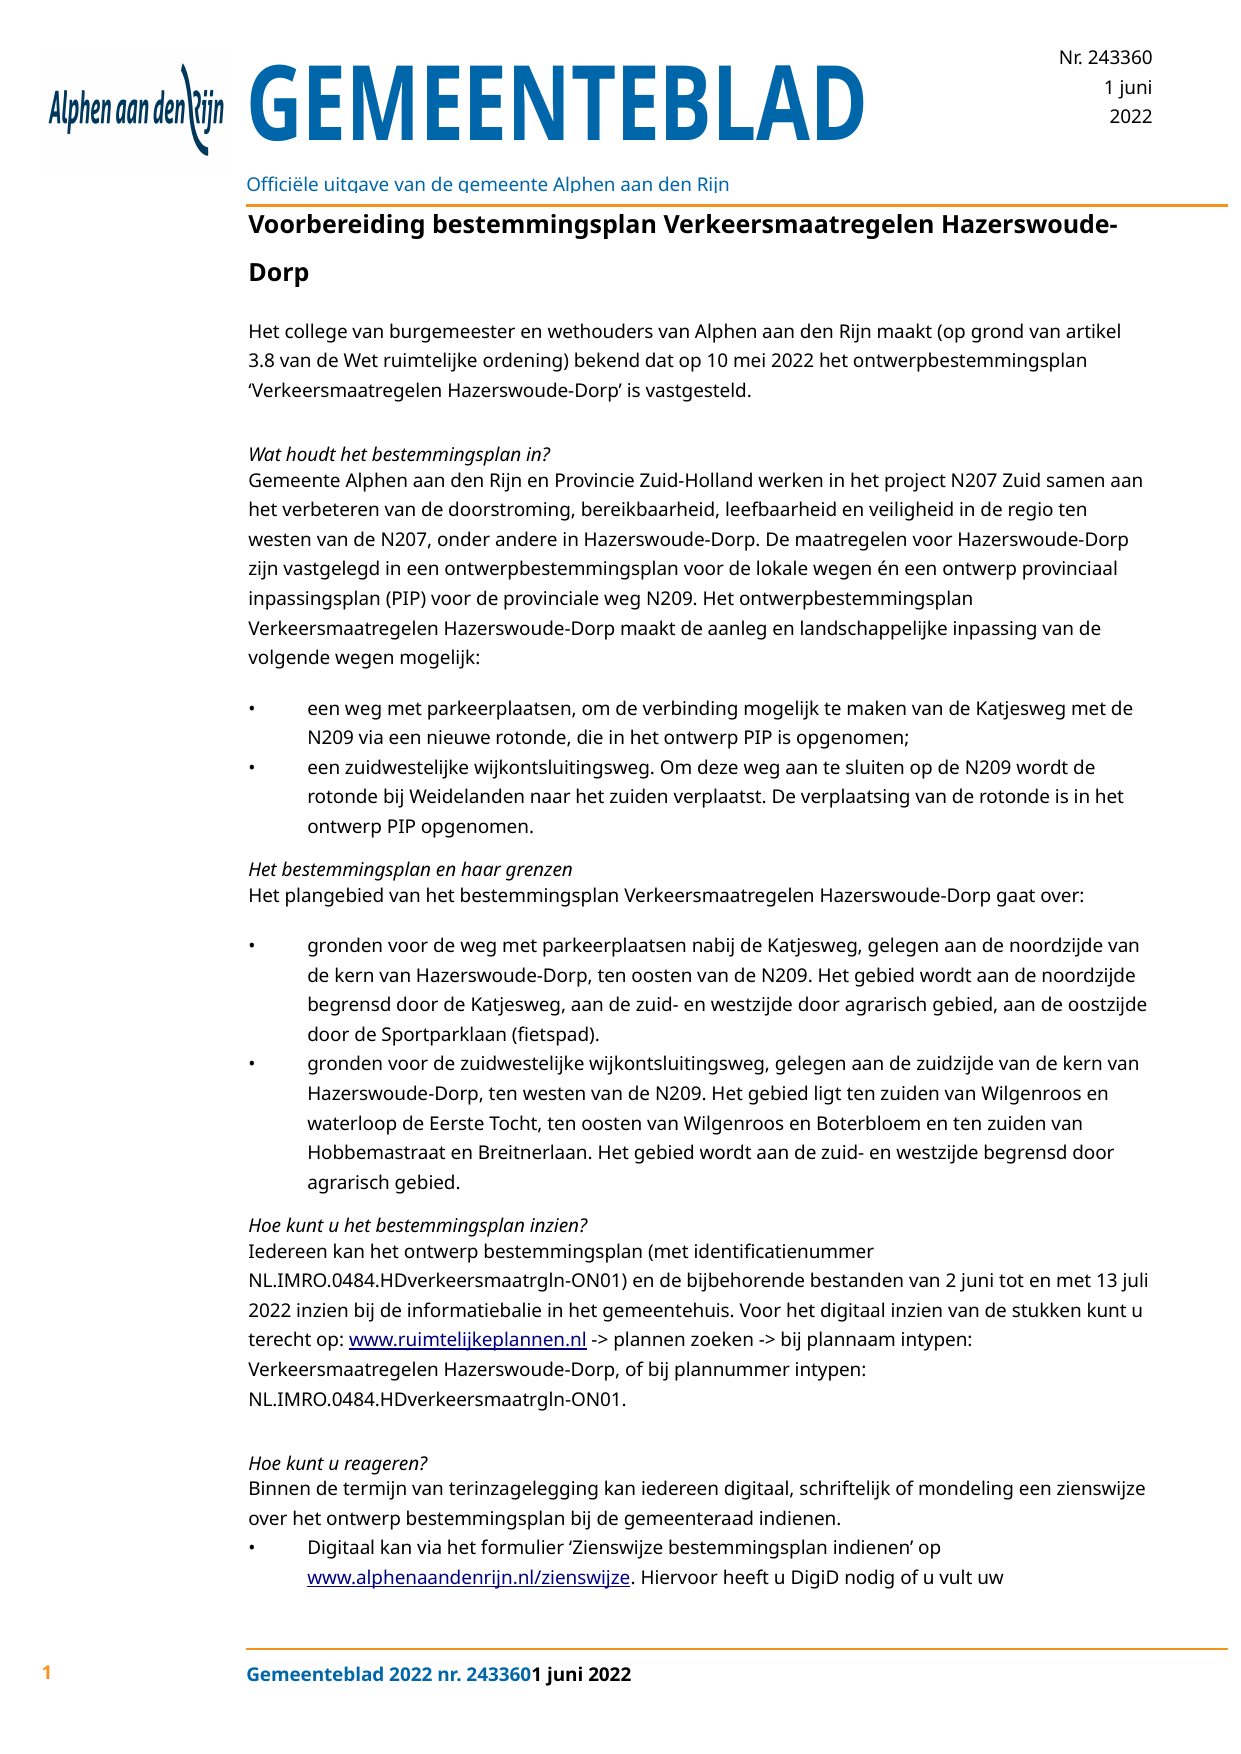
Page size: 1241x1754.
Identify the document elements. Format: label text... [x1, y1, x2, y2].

text Het plangebied van het bestemmingsplan Verkeersmaatregelen Hazerswoude-Dorp gaat over: [248, 882, 1152, 908]
text Het bestemmingsplan en haar grenzen [248, 856, 1152, 882]
list gronden voor de zuidwestelijke wijkontsluitingsweg, gelegen aan de zuidzijde van de kern van Hazerswoude-Dorp, ten westen van de N209. Het gebied ligt ten zuiden van Wilgenroos en waterloop de Eerste Tocht, ten oosten van Wilgenroos en Boterbloem en ten zuiden van Hobbemastraat en Breitnerlaan. Het gebied wordt aan de zuid- en westzijde begrensd door agrarisch gebied. [248, 1051, 1152, 1195]
text Hoe kunt u reageren? [248, 1450, 1152, 1475]
picture [41, 47, 231, 172]
list een zuidwestelijke wijkontsluitingsweg. Om deze weg aan te sluiten op de N209 wordt de rotonde bij Weidelanden naar het zuiden verplaatst. De verplaatsing van de rotonde is in het ontwerp PIP opgenomen. [248, 754, 1152, 839]
text Binnen de termijn van terinzagelegging kan iedereen digitaal, schriftelijk of mondeling een zienswijze over het ontwerp bestemmingsplan bij de gemeenteraad indienen. [248, 1475, 1152, 1531]
text Voorbereiding bestemmingsplan Verkeersmaatregelen Hazerswoude-Dorp [248, 207, 1152, 288]
list Digitaal kan via het formulier ‘Zienswijze bestemmingsplan indienen’ op www.alphenaandenrijn.nl/zienswijze. Hiervoor heeft u DigiD nodig of u vult uw [248, 1534, 1152, 1590]
list gronden voor de weg met parkeerplaatsen nabij de Katjesweg, gelegen aan de noordzijde van de kern van Hazerswoude-Dorp, ten oosten van de N209. Het gebied wordt aan de noordzijde begrensd door de Katjesweg, aan de zuid- en westzijde door agrarisch gebied, aan de oostzijde door de Sportparklaan (fietspad). [248, 932, 1152, 1047]
text Gemeente Alphen aan den Rijn en Provincie Zuid-Holland werken in het project N207 Zuid samen aan het verbeteren van de doorstroming, bereikbaarheid, leefbaarheid en veiligheid in de regio ten westen van de N207, onder andere in Hazerswoude-Dorp. De maatregelen voor Hazerswoude-Dorp zijn vastgelegd in een ontwerpbestemmingsplan voor de lokale wegen én een ontwerp provinciaal inpassingsplan (PIP) voor de provinciale weg N209. Het ontwerpbestemmingsplan Verkeersmaatregelen Hazerswoude-Dorp maakt de aanleg en landschappelijke inpassing van de volgende wegen mogelijk: [248, 467, 1152, 670]
list een weg met parkeerplaatsen, om de verbinding mogelijk te maken van de Katjesweg met de N209 via een nieuwe rotonde, die in het ontwerp PIP is opgenomen; [248, 695, 1152, 750]
text Wat houdt het bestemmingsplan in? [248, 441, 1152, 467]
text Het college van burgemeester en wethouders van Alphen aan den Rijn maakt (op grond van artikel 3.8 van de Wet ruimtelijke ordening) bekend dat op 10 mei 2022 het ontwerpbestemmingsplan ‘Verkeersmaatregelen Hazerswoude-Dorp’ is vastgesteld. [248, 318, 1152, 403]
text Hoe kunt u het bestemmingsplan inzien? [248, 1212, 1152, 1238]
text Iedereen kan het ontwerp bestemmingsplan (met identificatienummer NL.IMRO.0484.HDverkeersmaatrgln-ON01) en de bijbehorende bestanden van 2 juni tot en met 13 juli 2022 inzien bij de informatiebalie in het gemeentehuis. Voor het digitaal inzien van de stukken kunt u terecht op: www.ruimtelijkeplannen.nl -> plannen zoeken -> bij plannaam intypen: Verkeersmaatregelen Hazerswoude-Dorp, of bij plannummer intypen: NL.IMRO.0484.HDverkeersmaatrgln-ON01. [248, 1238, 1152, 1411]
